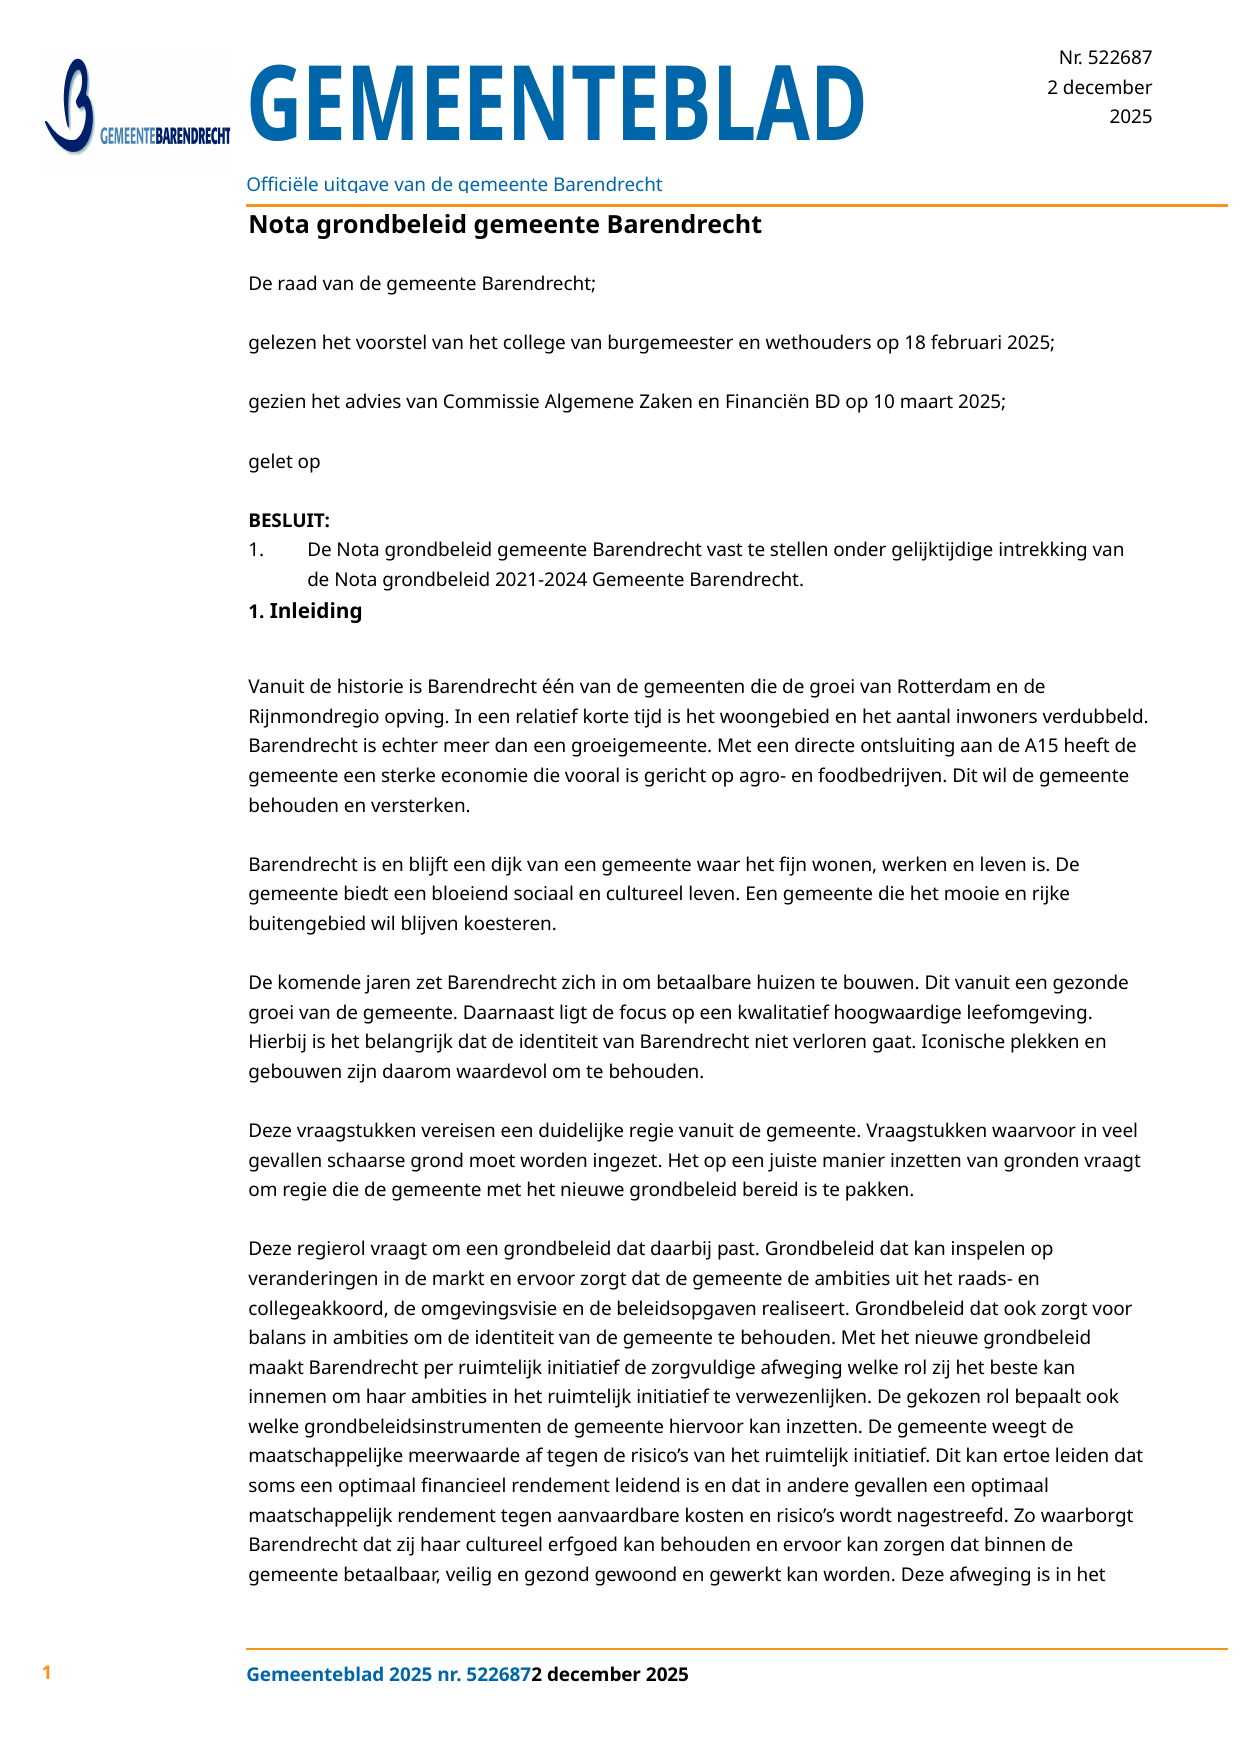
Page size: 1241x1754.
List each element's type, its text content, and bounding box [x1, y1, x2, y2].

text 1. Inleiding [248, 596, 1152, 624]
text gezien het advies van Commissie Algemene Zaken en Financiën BD op 10 maart 2025; [248, 389, 1152, 414]
text De raad van de gemeente Barendrecht; [248, 270, 1152, 296]
text Deze vraagstukken vereisen een duidelijke regie vanuit de gemeente. Vraagstukken waarvoor in veel gevallen schaarse grond moet worden ingezet. Het op een juiste manier inzetten van gronden vraagt om regie die de gemeente met het nieuwe grondbeleid bereid is te pakken. [248, 1117, 1152, 1202]
text Nota grondbeleid gemeente Barendrecht [248, 207, 1152, 241]
text Deze regierol vraagt om een grondbeleid dat daarbij past. Grondbeleid dat kan inspelen op veranderingen in de markt en ervoor zorgt dat de gemeente de ambities uit het raads- en collegeakkoord, de omgevingsvisie en de beleidsopgaven realiseert. Grondbeleid dat ook zorgt voor balans in ambities om de identiteit van de gemeente te behouden. Met het nieuwe grondbeleid maakt Barendrecht per ruimtelijk initiatief de zorgvuldige afweging welke rol zij het beste kan innemen om haar ambities in het ruimtelijk initiatief te verwezenlijken. De gekozen rol bepaalt ook welke grondbeleidsinstrumenten de gemeente hiervoor kan inzetten. De gemeente weegt de maatschappelijke meerwaarde af tegen de risico’s van het ruimtelijk initiatief. Dit kan ertoe leiden dat soms een optimaal financieel rendement leidend is en dat in andere gevallen een optimaal maatschappelijk rendement tegen aanvaardbare kosten en risico’s wordt nagestreefd. Zo waarborgt Barendrecht dat zij haar cultureel erfgoed kan behouden en ervoor kan zorgen dat binnen de gemeente betaalbaar, veilig en gezond gewoond en gewerkt kan worden. Deze afweging is in het [248, 1236, 1152, 1587]
text gelezen het voorstel van het college van burgemeester en wethouders op 18 februari 2025; [248, 329, 1152, 355]
text Vanuit de historie is Barendrecht één van de gemeenten die de groei van Rotterdam en de Rijnmondregio opving. In een relatief korte tijd is het woongebied en het aantal inwoners verdubbeld. Barendrecht is echter meer dan een groeigemeente. Met een directe ontsluiting aan de A15 heeft de gemeente een sterke economie die vooral is gericht op agro- en foodbedrijven. Dit wil de gemeente behouden en versterken. [248, 673, 1152, 817]
text De komende jaren zet Barendrecht zich in om betaalbare huizen te bouwen. Dit vanuit een gezonde groei van de gemeente. Daarnaast ligt de focus op een kwalitatief hoogwaardige leefomgeving. Hierbij is het belangrijk dat de identiteit van Barendrecht niet verloren gaat. Iconische plekken en gebouwen zijn daarom waardevol om te behouden. [248, 969, 1152, 1084]
picture [41, 47, 231, 172]
text Barendrecht is en blijft een dijk van een gemeente waar het fijn wonen, werken en leven is. De gemeente biedt een bloeiend sociaal en cultureel leven. Een gemeente die het mooie en rijke buitengebied wil blijven koesteren. [248, 851, 1152, 936]
text gelet op [248, 448, 1152, 473]
text BESLUIT: [248, 507, 1152, 533]
list De Nota grondbeleid gemeente Barendrecht vast te stellen onder gelijktijdige intrekking van de Nota grondbeleid 2021-2024 Gemeente Barendrecht. [248, 537, 1152, 592]
